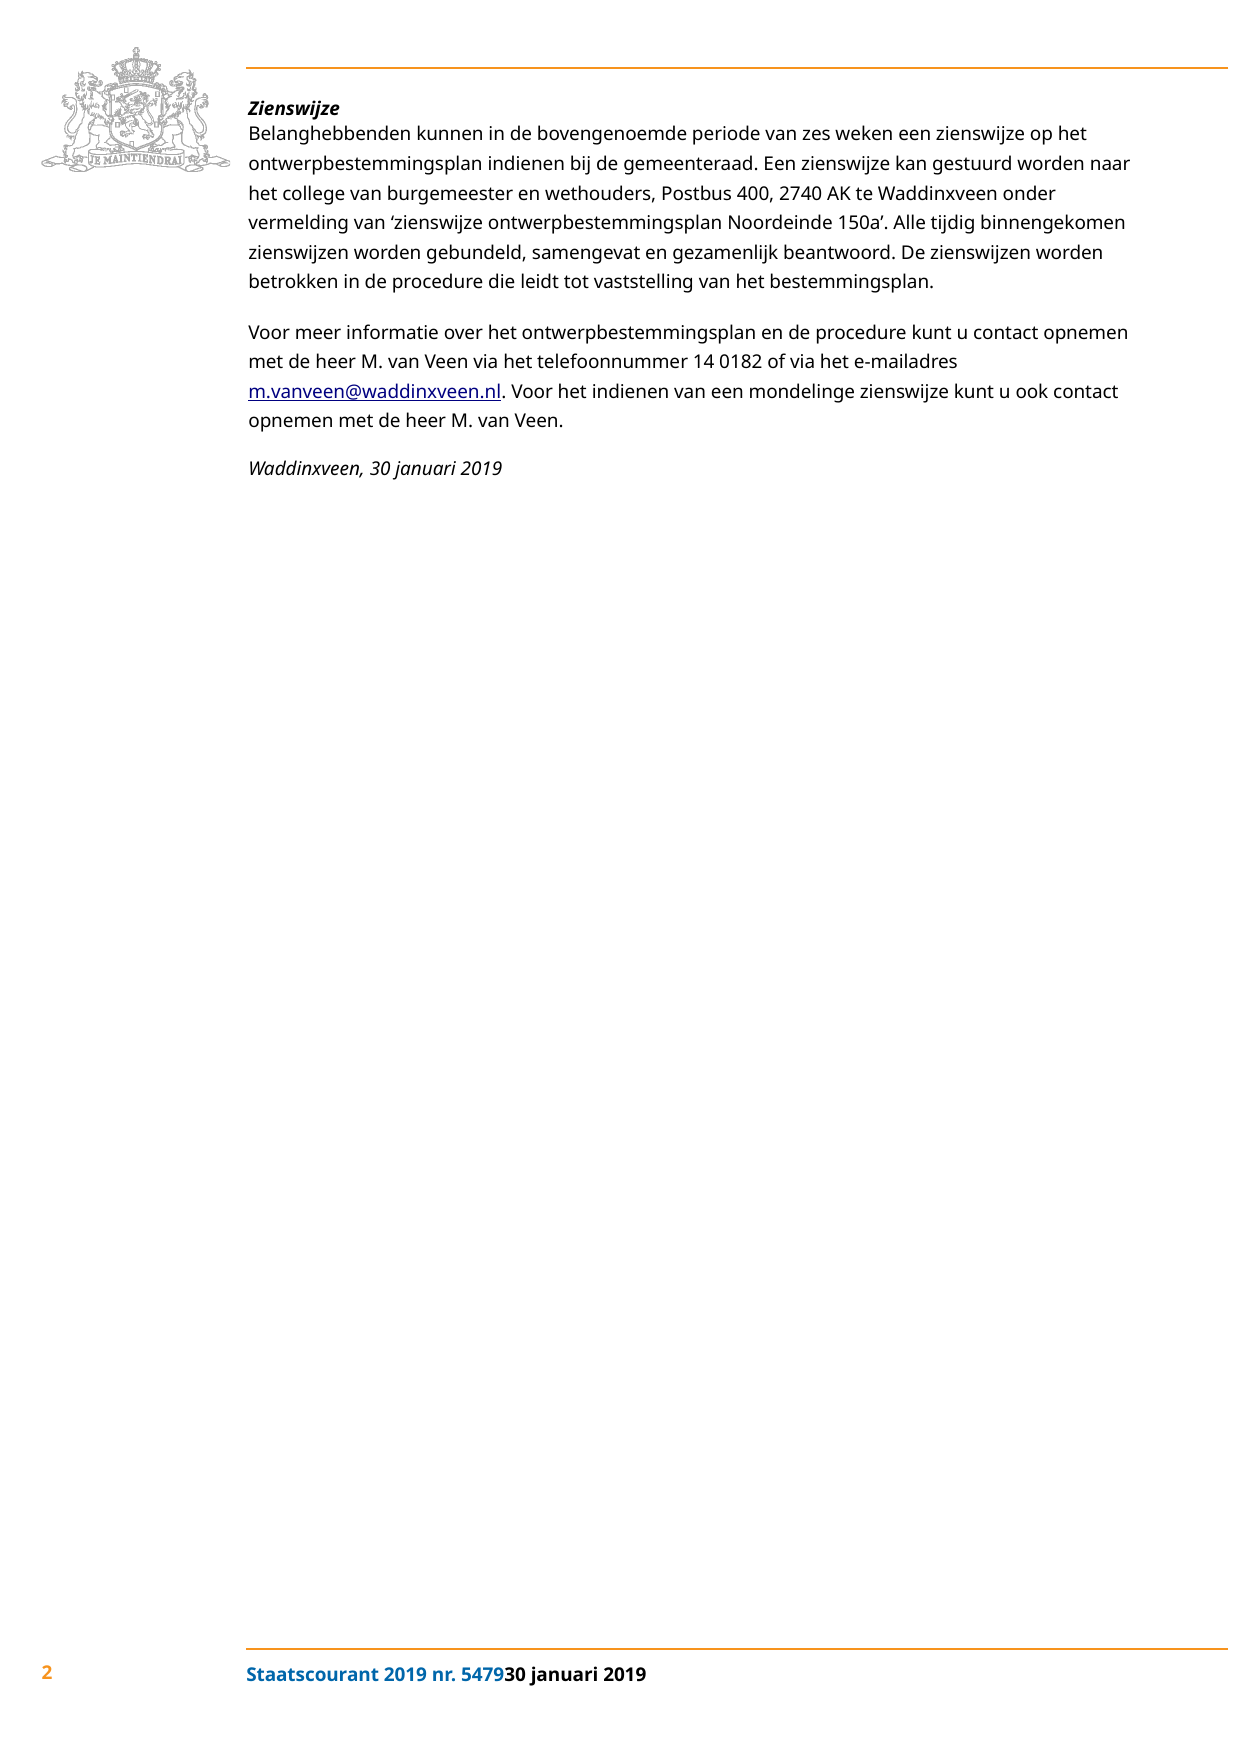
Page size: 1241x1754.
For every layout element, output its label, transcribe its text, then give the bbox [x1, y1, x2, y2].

text Belanghebbenden kunnen in de bovengenoemde periode van zes weken een zienswijze op het ontwerpbestemmingsplan indienen bij de gemeenteraad. Een zienswijze kan gestuurd worden naar het college van burgemeester en wethouders, Postbus 400, 2740 AK te Waddinxveen onder vermelding van ‘zienswijze ontwerpbestemmingsplan Noordeinde 150a’. Alle tijdig binnengekomen zienswijzen worden gebundeld, samengevat en gezamenlijk beantwoord. De zienswijzen worden betrokken in de procedure die leidt tot vaststelling van het bestemmingsplan. [248, 121, 1152, 294]
picture [41, 47, 231, 172]
text Voor meer informatie over het ontwerpbestemmingsplan en de procedure kunt u contact opnemen met de heer M. van Veen via het telefoonnummer 14 0182 of via het e-mailadres m.vanveen@waddinxveen.nl. Voor het indienen van een mondelinge zienswijze kunt u ook contact opnemen met de heer M. van Veen. [248, 319, 1152, 433]
text Zienswijze [248, 95, 1152, 121]
text Waddinxveen, 30 januari 2019 [248, 455, 1152, 481]
